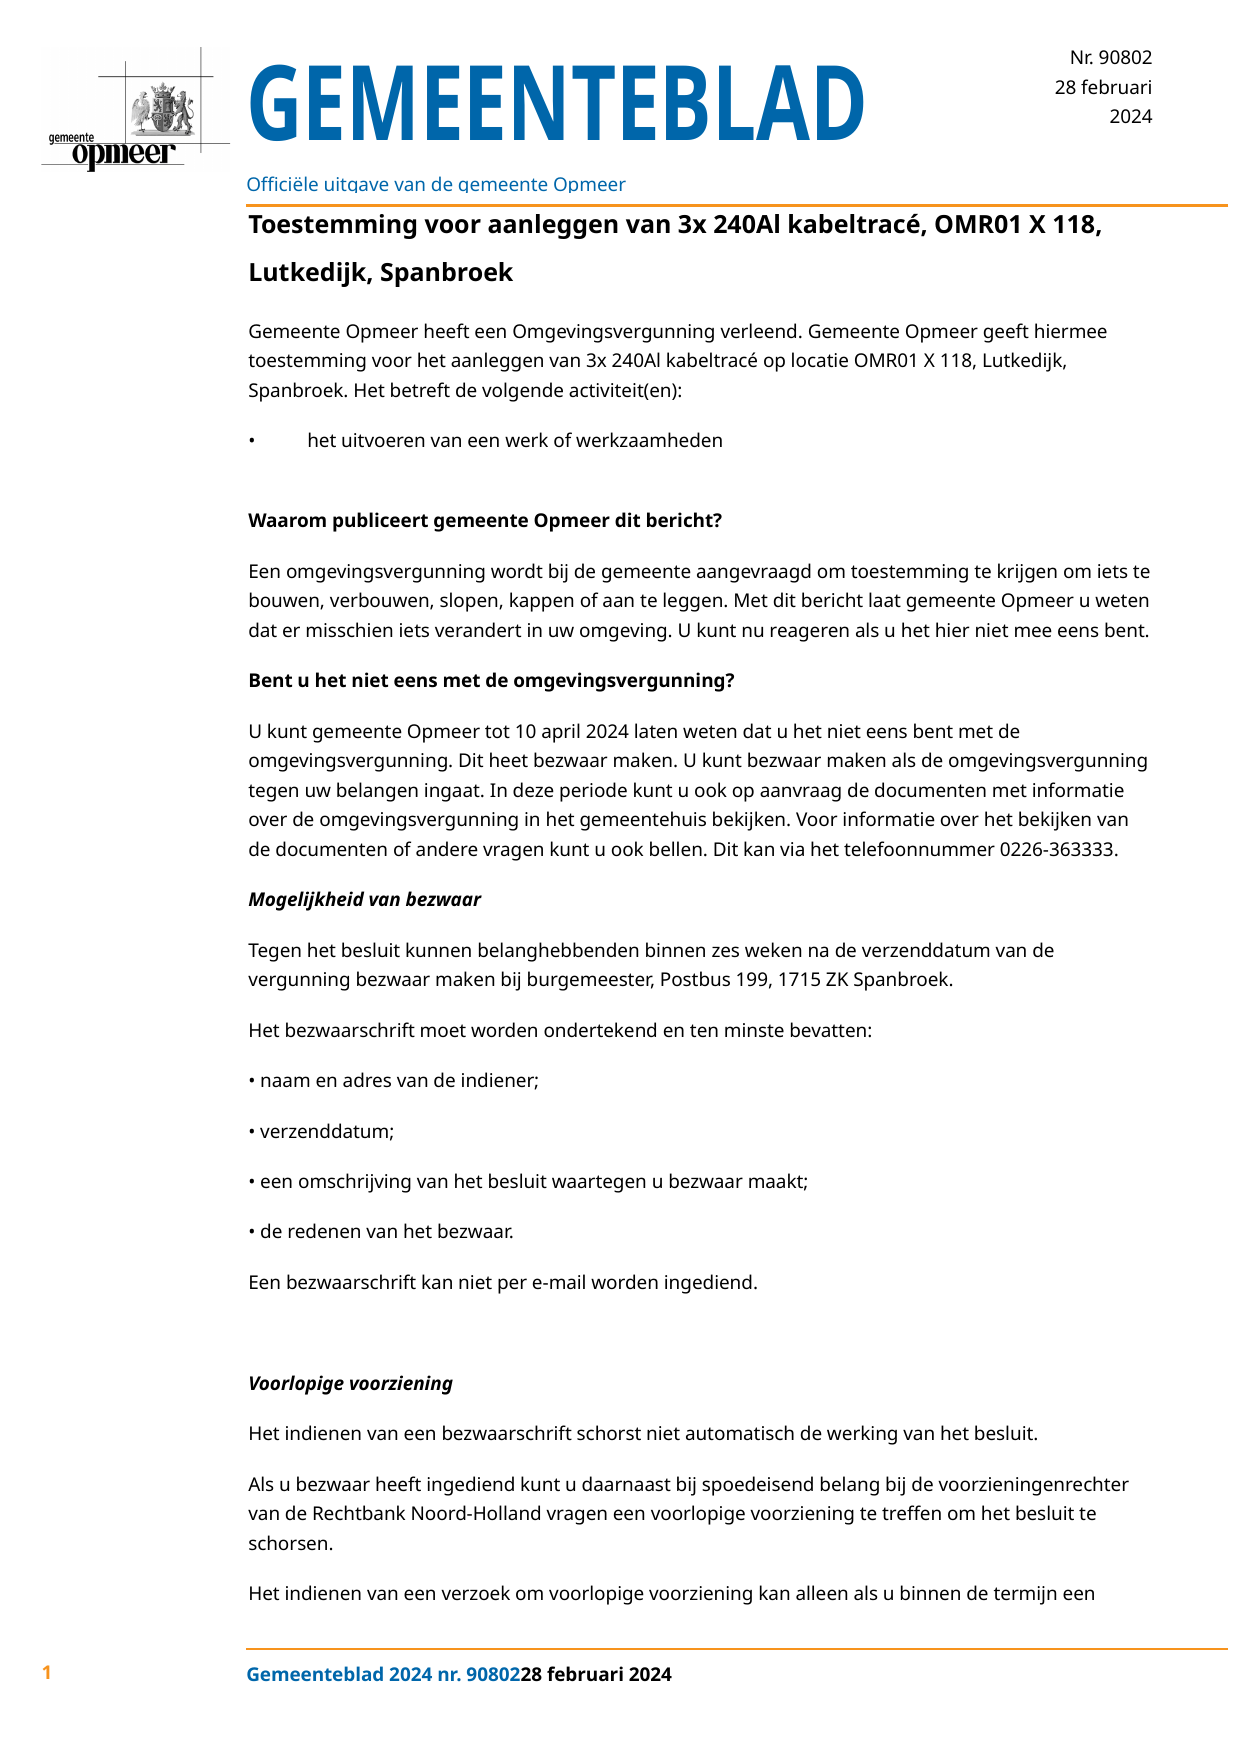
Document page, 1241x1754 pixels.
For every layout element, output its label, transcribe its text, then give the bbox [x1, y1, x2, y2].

text Toestemming voor aanleggen van 3x 240Al kabeltracé, OMR01 X 118, Lutkedijk, Spanbroek [248, 207, 1152, 288]
text Gemeente Opmeer heeft een Omgevingsvergunning verleend. Gemeente Opmeer geeft hiermee toestemming voor het aanleggen van 3x 240Al kabeltracé op locatie OMR01 X 118, Lutkedijk, Spanbroek. Het betreft de volgende activiteit(en): [248, 318, 1152, 403]
text Waarom publiceert gemeente Opmeer dit bericht? [248, 507, 1152, 533]
text Een bezwaarschrift kan niet per e-mail worden ingediend. [248, 1269, 1152, 1295]
text Bent u het niet eens met de omgevingsvergunning? [248, 667, 1152, 693]
picture [41, 47, 231, 172]
text Voorlopige voorziening [248, 1370, 1152, 1396]
text • verzenddatum; [248, 1118, 1152, 1144]
text Een omgevingsvergunning wordt bij de gemeente aangevraagd om toestemming te krijgen om iets te bouwen, verbouwen, slopen, kappen of aan te leggen. Met dit bericht laat gemeente Opmeer u weten dat er misschien iets verandert in uw omgeving. U kunt nu reageren als u het hier niet mee eens bent. [248, 558, 1152, 643]
text Tegen het besluit kunnen belanghebbenden binnen zes weken na de verzenddatum van de vergunning bezwaar maken bij burgemeester, Postbus 199, 1715 ZK Spanbroek. [248, 937, 1152, 992]
text Het indienen van een verzoek om voorlopige voorziening kan alleen als u binnen de termijn een [248, 1580, 1152, 1606]
text Mogelijkheid van bezwaar [248, 887, 1152, 912]
text Het bezwaarschrift moet worden ondertekend en ten minste bevatten: [248, 1017, 1152, 1043]
text Als u bezwaar heeft ingediend kunt u daarnaast bij spoedeisend belang bij de voorzieningenrechter van de Rechtbank Noord-Holland vragen een voorlopige voorziening te treffen om het besluit te schorsen. [248, 1471, 1152, 1556]
text U kunt gemeente Opmeer tot 10 april 2024 laten weten dat u het niet eens bent met de omgevingsvergunning. Dit heet bezwaar maken. U kunt bezwaar maken als de omgevingsvergunning tegen uw belangen ingaat. In deze periode kunt u ook op aanvraag de documenten met informatie over de omgevingsvergunning in het gemeentehuis bekijken. Voor informatie over het bekijken van de documenten of andere vragen kunt u ook bellen. Dit kan via het telefoonnummer 0226-363333. [248, 718, 1152, 862]
list het uitvoeren van een werk of werkzaamheden [248, 427, 1152, 453]
text • de redenen van het bezwaar. [248, 1219, 1152, 1244]
text • naam en adres van de indiener; [248, 1067, 1152, 1093]
text Het indienen van een bezwaarschrift schorst niet automatisch de werking van het besluit. [248, 1420, 1152, 1446]
text • een omschrijving van het besluit waartegen u bezwaar maakt; [248, 1168, 1152, 1194]
